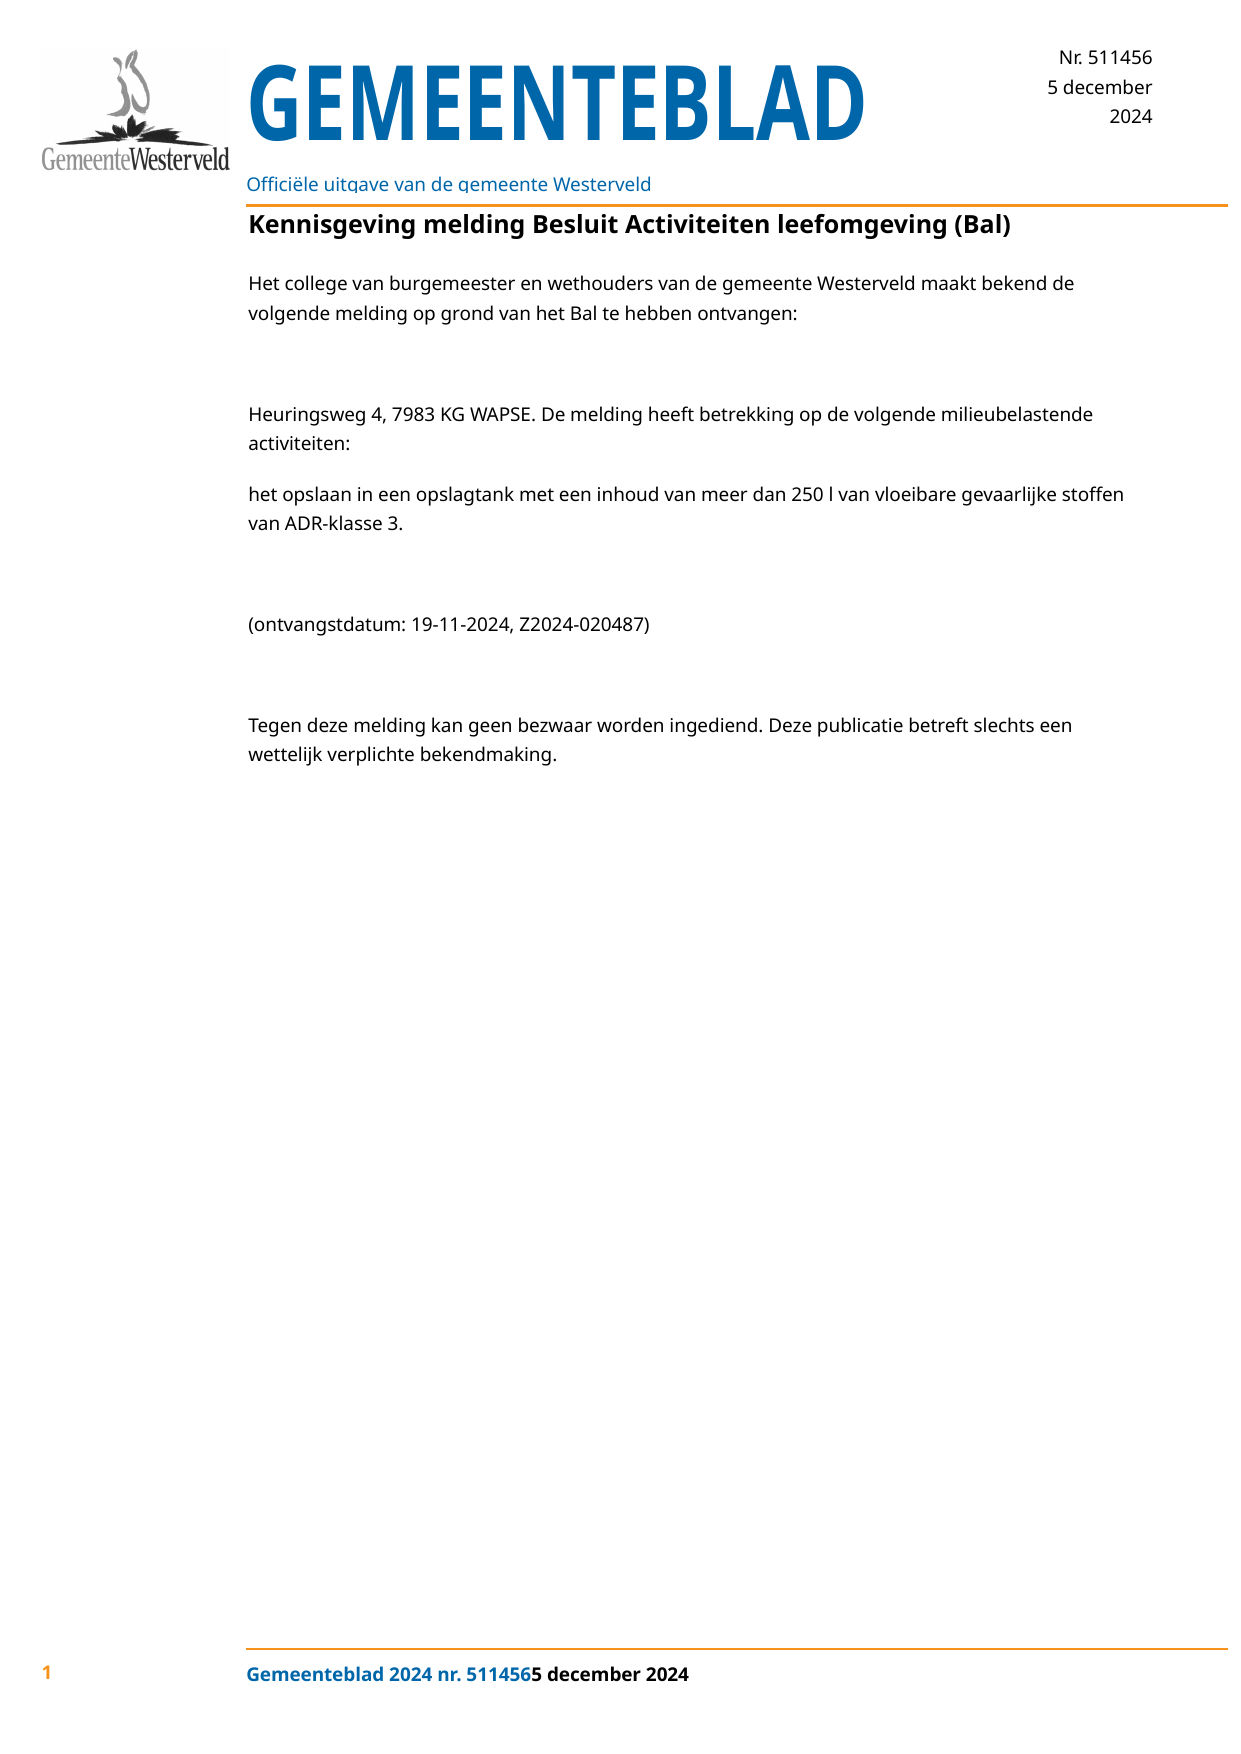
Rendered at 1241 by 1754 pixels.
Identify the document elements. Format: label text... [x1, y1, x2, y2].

text het opslaan in een opslagtank met een inhoud van meer dan 250 l van vloeibare gevaarlijke stoffen van ADR-klasse 3. [248, 481, 1152, 536]
text (ontvangstdatum: 19-11-2024, Z2024-020487) [248, 611, 1152, 637]
text Het college van burgemeester en wethouders van de gemeente Westerveld maakt bekend de volgende melding op grond van het Bal te hebben ontvangen: [248, 270, 1152, 326]
text Tegen deze melding kan geen bezwaar worden ingediend. Deze publicatie betreft slechts een wettelijk verplichte bekendmaking. [248, 712, 1152, 767]
picture [41, 47, 231, 172]
text Heuringsweg 4, 7983 KG WAPSE. De melding heeft betrekking op de volgende milieubelastende activiteiten: [248, 401, 1152, 456]
text Kennisgeving melding Besluit Activiteiten leefomgeving (Bal) [248, 207, 1152, 241]
